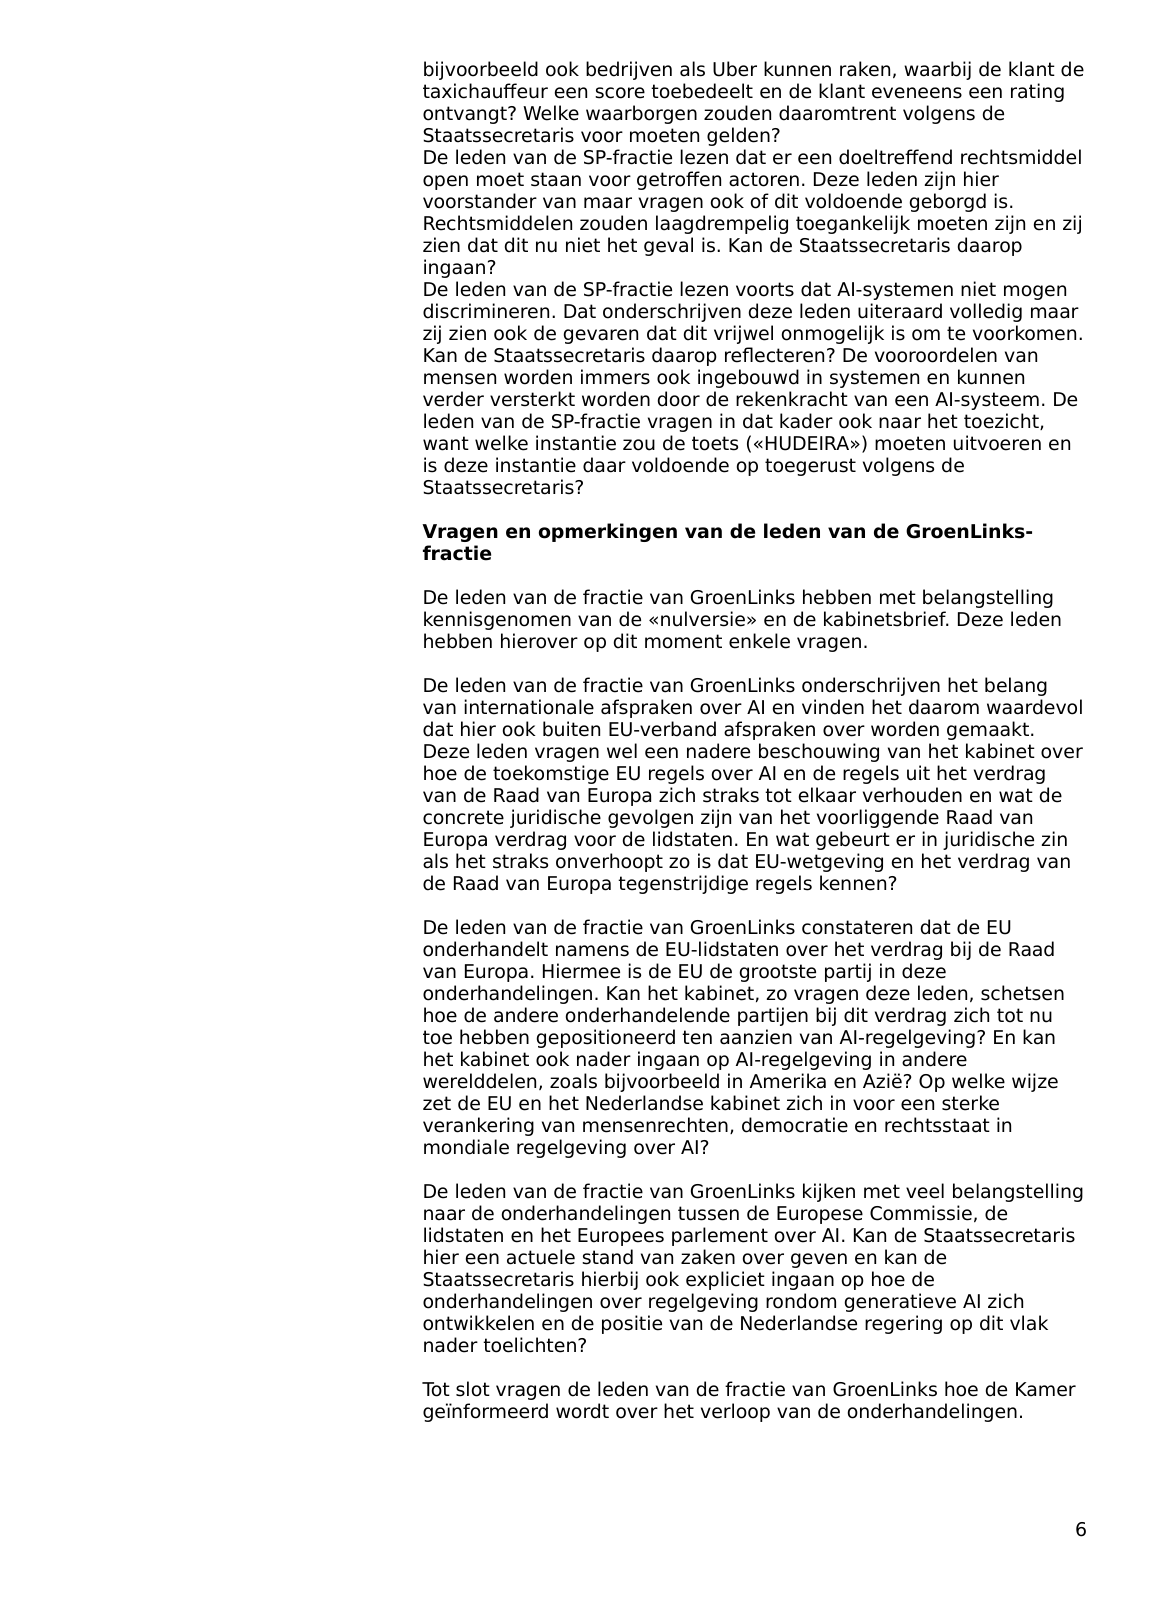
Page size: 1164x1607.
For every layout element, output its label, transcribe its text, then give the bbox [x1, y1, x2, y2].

text De leden van de fractie van GroenLinks hebben met belangstelling kennisgenomen van de «nulversie» en de kabinetsbrief. Deze leden hebben hierover op dit moment enkele vragen. [422, 587, 1087, 653]
text De leden van de SP-fractie lezen voorts dat AI-systemen niet mogen discrimineren. Dat onderschrijven deze leden uiteraard volledig maar zij zien ook de gevaren dat dit vrijwel onmogelijk is om te voorkomen. Kan de Staatssecretaris daarop reflecteren? De vooroordelen van mensen worden immers ook ingebouwd in systemen en kunnen verder versterkt worden door de rekenkracht van een AI-systeem. De leden van de SP-fractie vragen in dat kader ook naar het toezicht, want welke instantie zou de toets («HUDEIRA») moeten uitvoeren en is deze instantie daar voldoende op toegerust volgens de Staatssecretaris? [422, 279, 1087, 499]
text Tot slot vragen de leden van de fractie van GroenLinks hoe de Kamer geïnformeerd wordt over het verloop van de onderhandelingen. [422, 1379, 1087, 1423]
text De leden van de fractie van GroenLinks constateren dat de EU onderhandelt namens de EU-lidstaten over het verdrag bij de Raad van Europa. Hiermee is de EU de grootste partij in deze onderhandelingen. Kan het kabinet, zo vragen deze leden, schetsen hoe de andere onderhandelende partijen bij dit verdrag zich tot nu toe hebben gepositioneerd ten aanzien van AI-regelgeving? En kan het kabinet ook nader ingaan op AI-regelgeving in andere werelddelen, zoals bijvoorbeeld in Amerika en Azië? Op welke wijze zet de EU en het Nederlandse kabinet zich in voor een sterke verankering van mensenrechten, democratie en rechtsstaat in mondiale regelgeving over AI? [422, 917, 1087, 1159]
text De leden van de SP-fractie lezen dat er een doeltreffend rechtsmiddel open moet staan voor getroffen actoren. Deze leden zijn hier voorstander van maar vragen ook of dit voldoende geborgd is. Rechtsmiddelen zouden laagdrempelig toegankelijk moeten zijn en zij zien dat dit nu niet het geval is. Kan de Staatssecretaris daarop ingaan? [422, 147, 1087, 279]
text De leden van de fractie van GroenLinks onderschrijven het belang van internationale afspraken over AI en vinden het daarom waardevol dat hier ook buiten EU-verband afspraken over worden gemaakt. Deze leden vragen wel een nadere beschouwing van het kabinet over hoe de toekomstige EU regels over AI en de regels uit het verdrag van de Raad van Europa zich straks tot elkaar verhouden en wat de concrete juridische gevolgen zijn van het voorliggende Raad van Europa verdrag voor de lidstaten. En wat gebeurt er in juridische zin als het straks onverhoopt zo is dat EU-wetgeving en het verdrag van de Raad van Europa tegenstrijdige regels kennen? [422, 675, 1087, 895]
text bijvoorbeeld ook bedrijven als Uber kunnen raken, waarbij de klant de taxichauffeur een score toebedeelt en de klant eveneens een rating ontvangt? Welke waarborgen zouden daaromtrent volgens de Staatssecretaris voor moeten gelden? [422, 59, 1087, 147]
subtitle Vragen en opmerkingen van de leden van de GroenLinks-fractie [422, 521, 1087, 565]
text De leden van de fractie van GroenLinks kijken met veel belangstelling naar de onderhandelingen tussen de Europese Commissie, de lidstaten en het Europees parlement over AI. Kan de Staatssecretaris hier een actuele stand van zaken over geven en kan de Staatssecretaris hierbij ook expliciet ingaan op hoe de onderhandelingen over regelgeving rondom generatieve AI zich ontwikkelen en de positie van de Nederlandse regering op dit vlak nader toelichten? [422, 1181, 1087, 1357]
